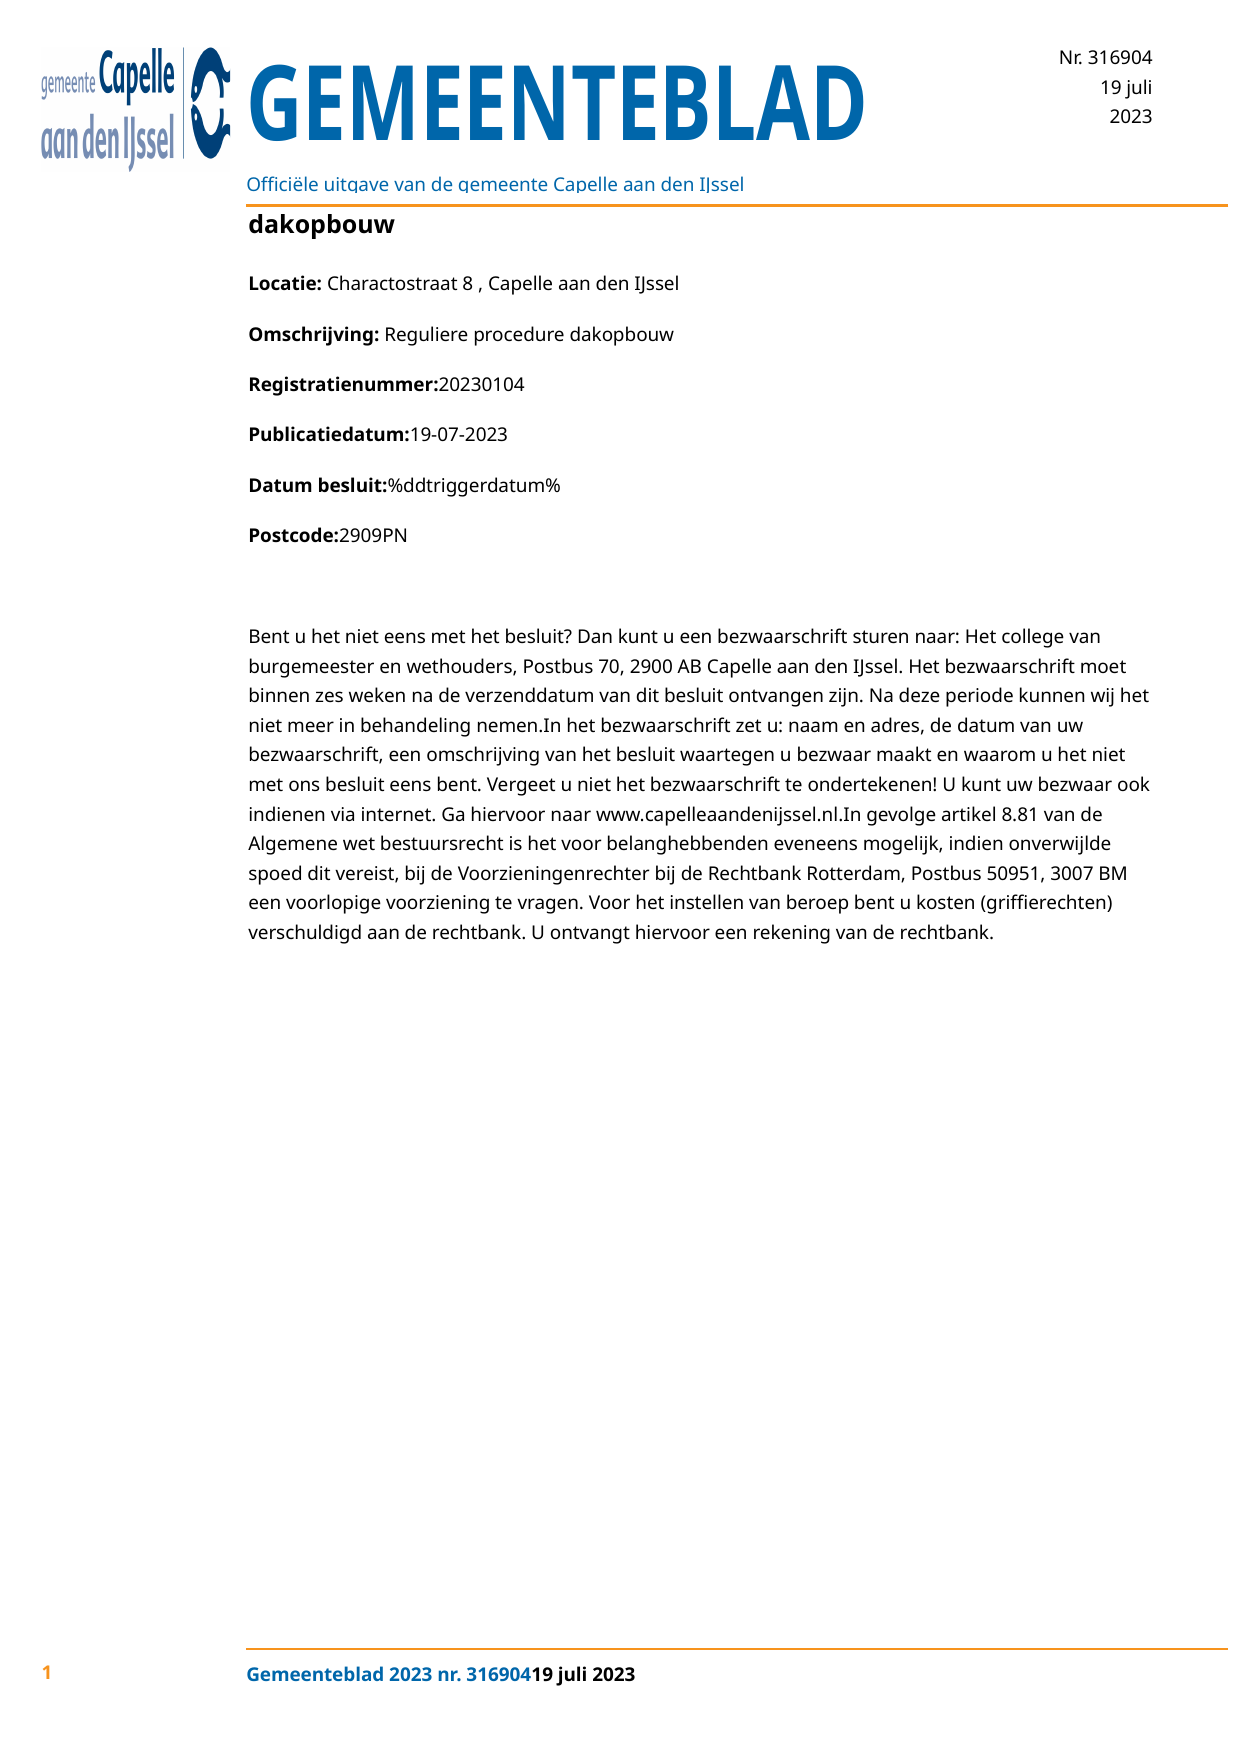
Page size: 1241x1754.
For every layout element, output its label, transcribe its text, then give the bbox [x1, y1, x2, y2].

text dakopbouw [248, 207, 1152, 241]
text Postcode:2909PN [248, 522, 1152, 548]
picture [41, 47, 231, 172]
text Publicatiedatum:19-07-2023 [248, 422, 1152, 447]
text Registratienummer:20230104 [248, 371, 1152, 397]
text Locatie: Charactostraat 8 , Capelle aan den IJssel [248, 270, 1152, 296]
text Datum besluit:%ddtriggerdatum% [248, 472, 1152, 498]
text Bent u het niet eens met het besluit? Dan kunt u een bezwaarschrift sturen naar: Het college van burgemeester en wethouders, Postbus 70, 2900 AB Capelle aan den IJssel. Het bezwaarschrift moet binnen zes weken na de verzenddatum van dit besluit ontvangen zijn. Na deze periode kunnen wij het niet meer in behandeling nemen.In het bezwaarschrift zet u: naam en adres, de datum van uw bezwaarschrift, een omschrijving van het besluit waartegen u bezwaar maakt en waarom u het niet met ons besluit eens bent. Vergeet u niet het bezwaarschrift te ondertekenen! U kunt uw bezwaar ook indienen via internet. Ga hiervoor naar www.capelleaandenijssel.nl.In gevolge artikel 8.81 van de Algemene wet bestuursrecht is het voor belanghebbenden eveneens mogelijk, indien onverwijlde spoed dit vereist, bij de Voorzieningenrechter bij de Rechtbank Rotterdam, Postbus 50951, 3007 BM een voorlopige voorziening te vragen. Voor het instellen van beroep bent u kosten (griffierechten) verschuldigd aan de rechtbank. U ontvangt hiervoor een rekening van de rechtbank. [248, 623, 1152, 945]
text Omschrijving: Reguliere procedure dakopbouw [248, 321, 1152, 346]
